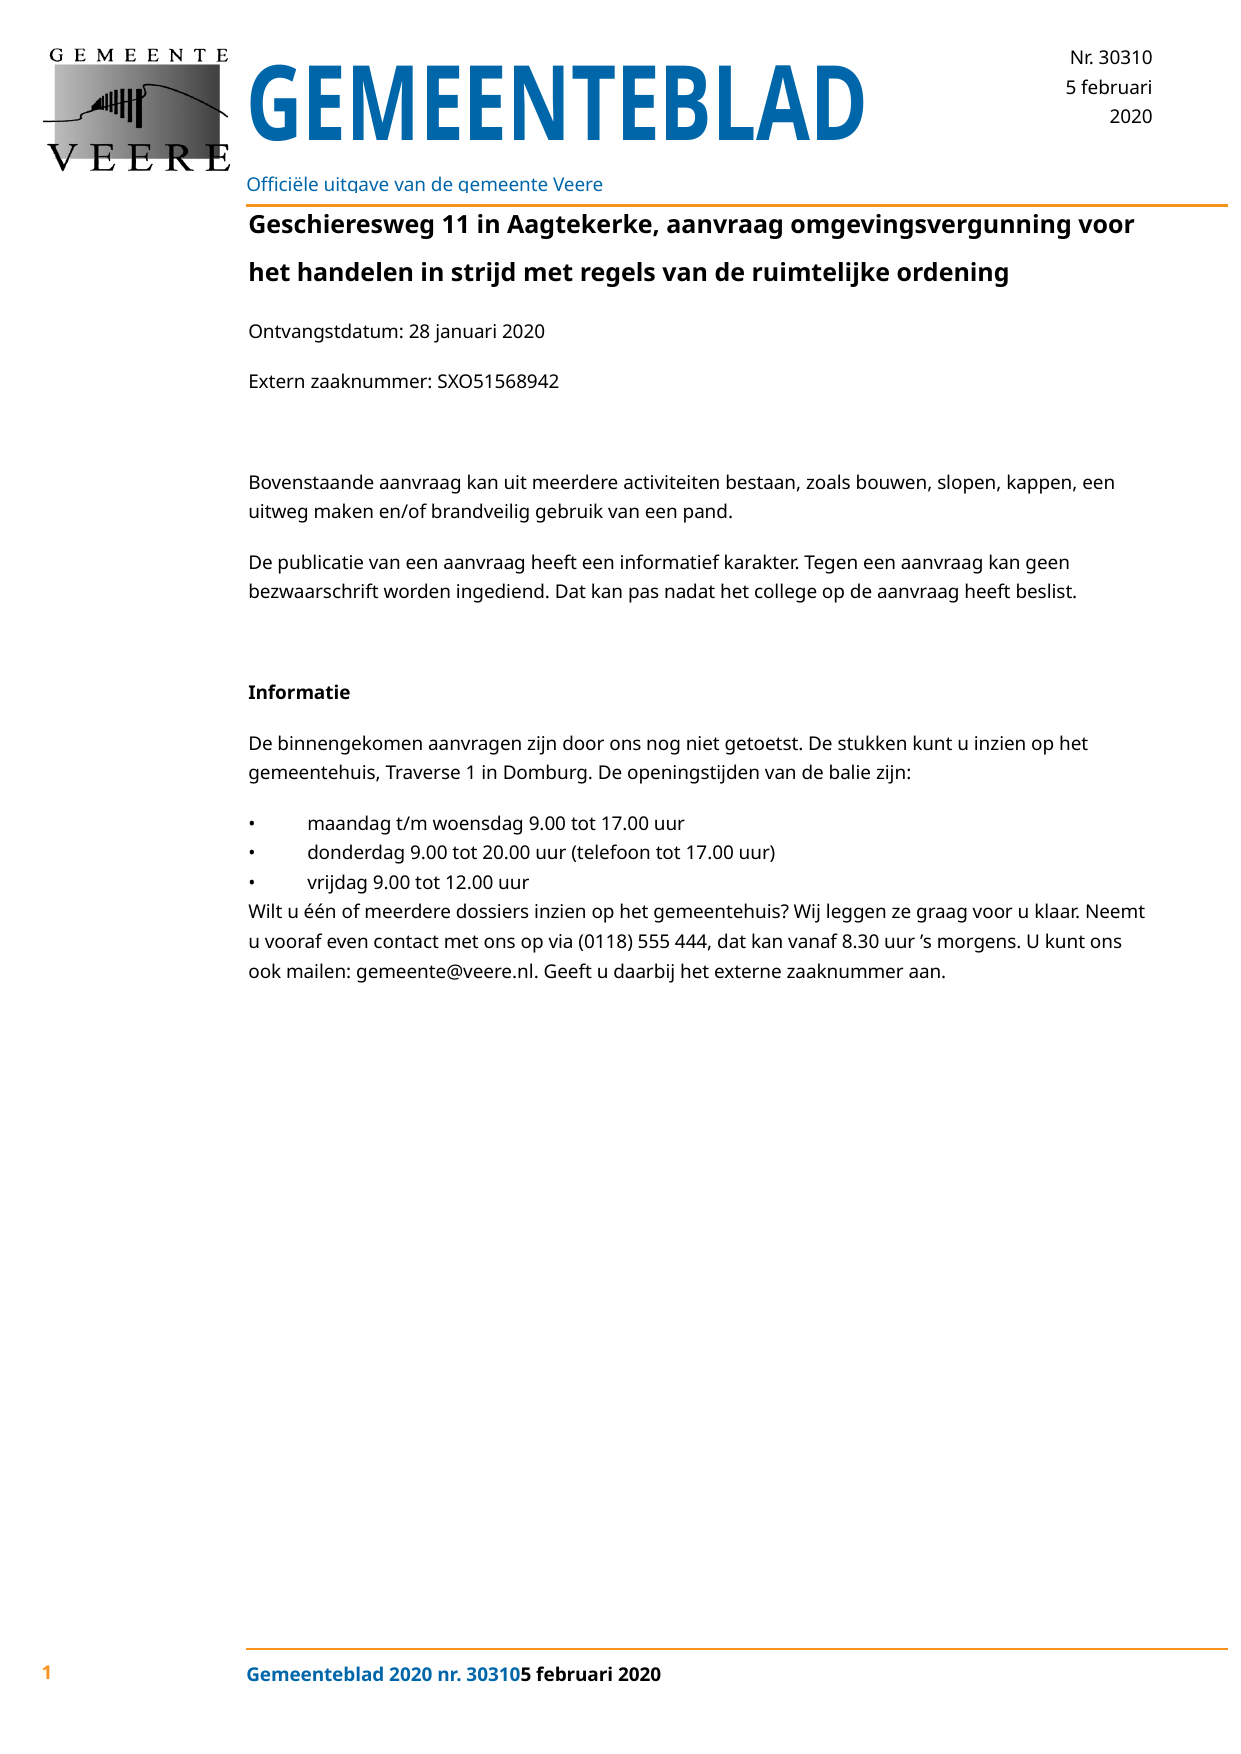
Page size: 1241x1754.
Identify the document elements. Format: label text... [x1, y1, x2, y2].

text Wilt u één of meerdere dossiers inzien op het gemeentehuis? Wij leggen ze graag voor u klaar. Neemt u vooraf even contact met ons op via (0118) 555 444, dat kan vanaf 8.30 uur ’s morgens. U kunt ons ook mailen: gemeente@veere.nl. Geeft u daarbij het externe zaaknummer aan. [248, 899, 1152, 984]
list vrijdag 9.00 tot 12.00 uur [248, 869, 1152, 895]
list donderdag 9.00 tot 20.00 uur (telefoon tot 17.00 uur) [248, 839, 1152, 865]
text De publicatie van een aanvraag heeft een informatief karakter. Tegen een aanvraag kan geen bezwaarschrift worden ingediend. Dat kan pas nadat het college op de aanvraag heeft beslist. [248, 549, 1152, 604]
text De binnengekomen aanvragen zijn door ons nog niet getoetst. De stukken kunt u inzien op het gemeentehuis, Traverse 1 in Domburg. De openingstijden van de balie zijn: [248, 730, 1152, 785]
text Extern zaaknummer: SXO51568942 [248, 368, 1152, 394]
text Geschieresweg 11 in Aagtekerke, aanvraag omgevingsvergunning voor het handelen in strijd met regels van de ruimtelijke ordening [248, 207, 1152, 288]
text Ontvangstdatum: 28 januari 2020 [248, 318, 1152, 344]
picture [41, 47, 231, 172]
list maandag t/m woensdag 9.00 tot 17.00 uur [248, 810, 1152, 836]
text Informatie [248, 679, 1152, 705]
text Bovenstaande aanvraag kan uit meerdere activiteiten bestaan, zoals bouwen, slopen, kappen, een uitweg maken en/of brandveilig gebruik van een pand. [248, 469, 1152, 524]
